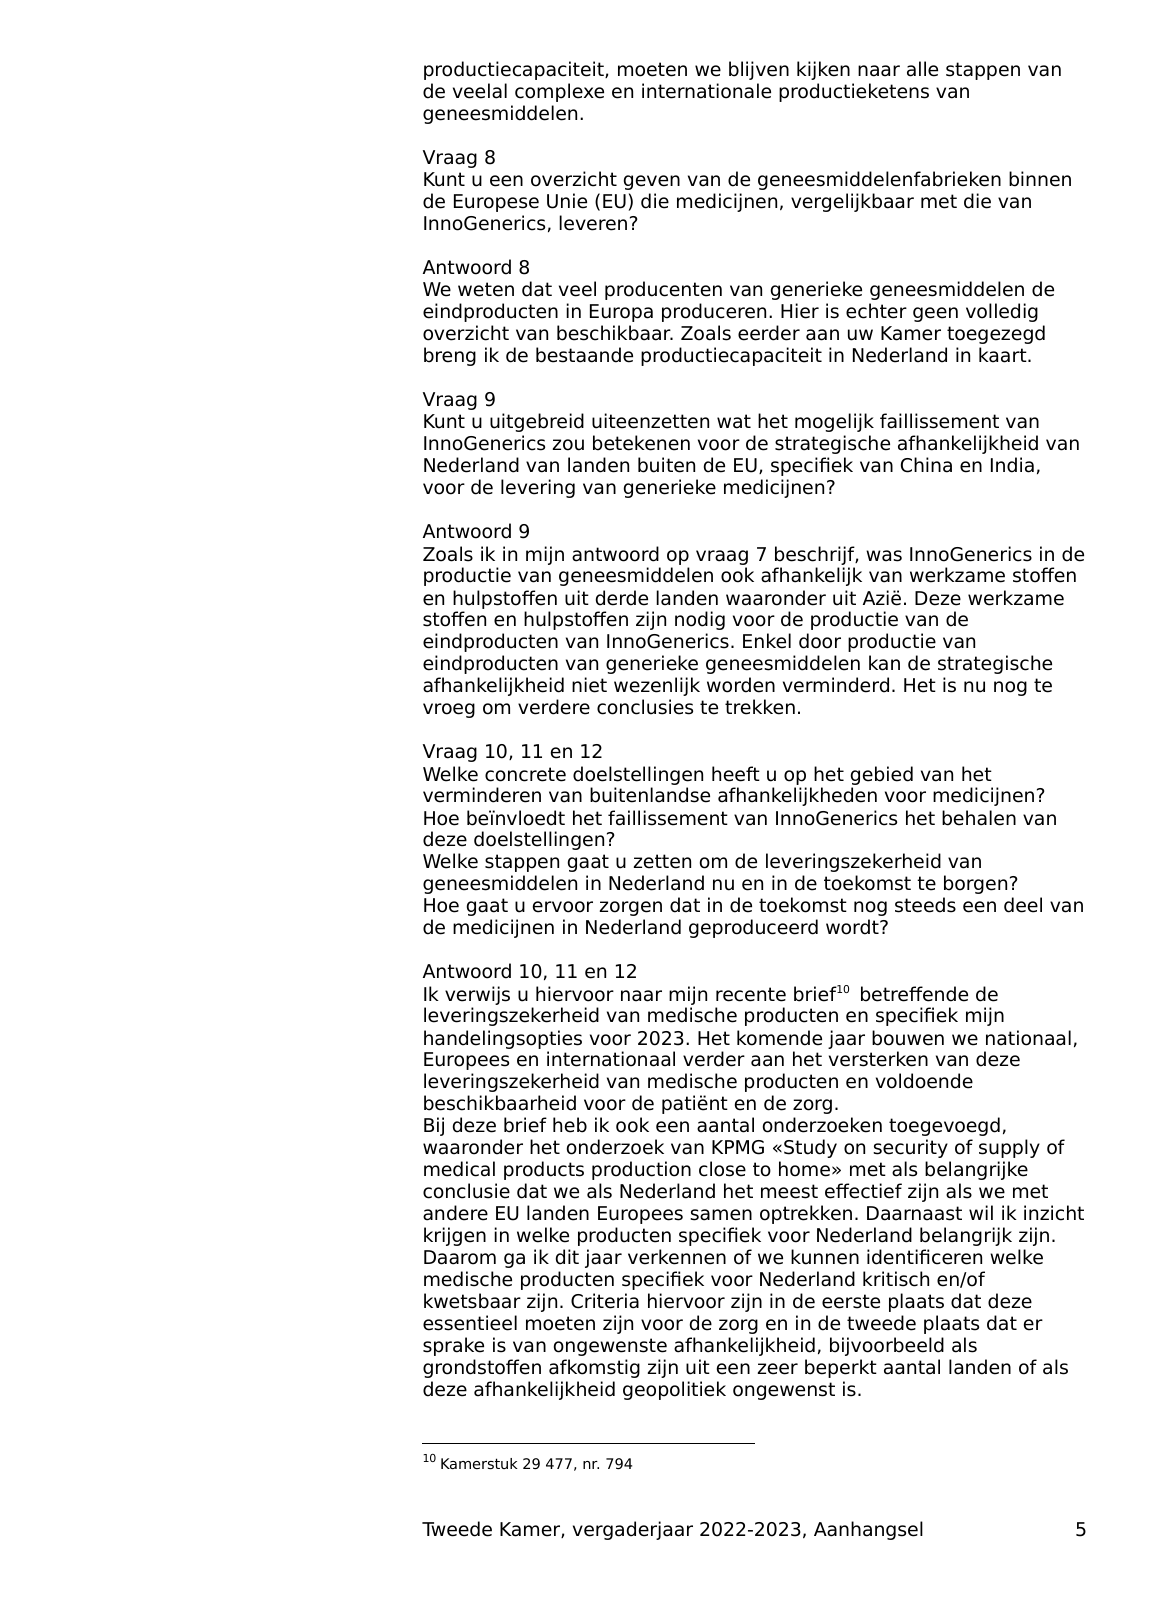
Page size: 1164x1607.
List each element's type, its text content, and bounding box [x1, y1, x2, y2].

text Welke stappen gaat u zetten om de leveringszekerheid van geneesmiddelen in Nederland nu en in de toekomst te borgen? [422, 851, 1087, 895]
text Zoals ik in mijn antwoord op vraag 7 beschrijf, was InnoGenerics in de productie van geneesmiddelen ook afhankelijk van werkzame stoffen en hulpstoffen uit derde landen waaronder uit Azië. Deze werkzame stoffen en hulpstoffen zijn nodig voor de productie van de eindproducten van InnoGenerics. Enkel door productie van eindproducten van generieke geneesmiddelen kan de strategische afhankelijkheid niet wezenlijk worden verminderd. Het is nu nog te vroeg om verdere conclusies te trekken. [422, 543, 1087, 719]
text productiecapaciteit, moeten we blijven kijken naar alle stappen van de veelal complexe en internationale productieketens van geneesmiddelen. [422, 59, 1087, 125]
text Antwoord 8 [422, 257, 1087, 279]
text Antwoord 10, 11 en 12 [422, 961, 1087, 983]
text Vraag 9 [422, 389, 1087, 411]
text Kamerstuk 29 477, nr. 794 [422, 1452, 1087, 1474]
text Vraag 10, 11 en 12 [422, 741, 1087, 763]
text Antwoord 9 [422, 521, 1087, 543]
text Hoe gaat u ervoor zorgen dat in de toekomst nog steeds een deel van de medicijnen in Nederland geproduceerd wordt? [422, 895, 1087, 939]
text Kunt u uitgebreid uiteenzetten wat het mogelijk faillissement van InnoGenerics zou betekenen voor de strategische afhankelijkheid van Nederland van landen buiten de EU, specifiek van China en India, voor de levering van generieke medicijnen? [422, 411, 1087, 499]
text Kunt u een overzicht geven van de geneesmiddelenfabrieken binnen de Europese Unie (EU) die medicijnen, vergelijkbaar met die van InnoGenerics, leveren? [422, 169, 1087, 235]
text Bij deze brief heb ik ook een aantal onderzoeken toegevoegd, waaronder het onderzoek van KPMG «Study on security of supply of medical products production close to home» met als belangrijke conclusie dat we als Nederland het meest effectief zijn als we met andere EU landen Europees samen optrekken. Daarnaast wil ik inzicht krijgen in welke producten specifiek voor Nederland belangrijk zijn. Daarom ga ik dit jaar verkennen of we kunnen identificeren welke medische producten specifiek voor Nederland kritisch en/of kwetsbaar zijn. Criteria hiervoor zijn in de eerste plaats dat deze essentieel moeten zijn voor de zorg en in de tweede plaats dat er sprake is van ongewenste afhankelijkheid, bijvoorbeeld als grondstoffen afkomstig zijn uit een zeer beperkt aantal landen of als deze afhankelijkheid geopolitiek ongewenst is. [422, 1115, 1087, 1401]
text We weten dat veel producenten van generieke geneesmiddelen de eindproducten in Europa produceren. Hier is echter geen volledig overzicht van beschikbaar. Zoals eerder aan uw Kamer toegezegd breng ik de bestaande productiecapaciteit in Nederland in kaart. [422, 279, 1087, 367]
text Welke concrete doelstellingen heeft u op het gebied van het verminderen van buitenlandse afhankelijkheden voor medicijnen? Hoe beïnvloedt het faillissement van InnoGenerics het behalen van deze doelstellingen? [422, 763, 1087, 851]
text Vraag 8 [422, 147, 1087, 169]
text Ik verwijs u hiervoor naar mijn recente brief betreffende de leveringszekerheid van medische producten en specifiek mijn handelingsopties voor 2023. Het komende jaar bouwen we nationaal, Europees en internationaal verder aan het versterken van deze leveringszekerheid van medische producten en voldoende beschikbaarheid voor de patiënt en de zorg. [422, 983, 1087, 1115]
